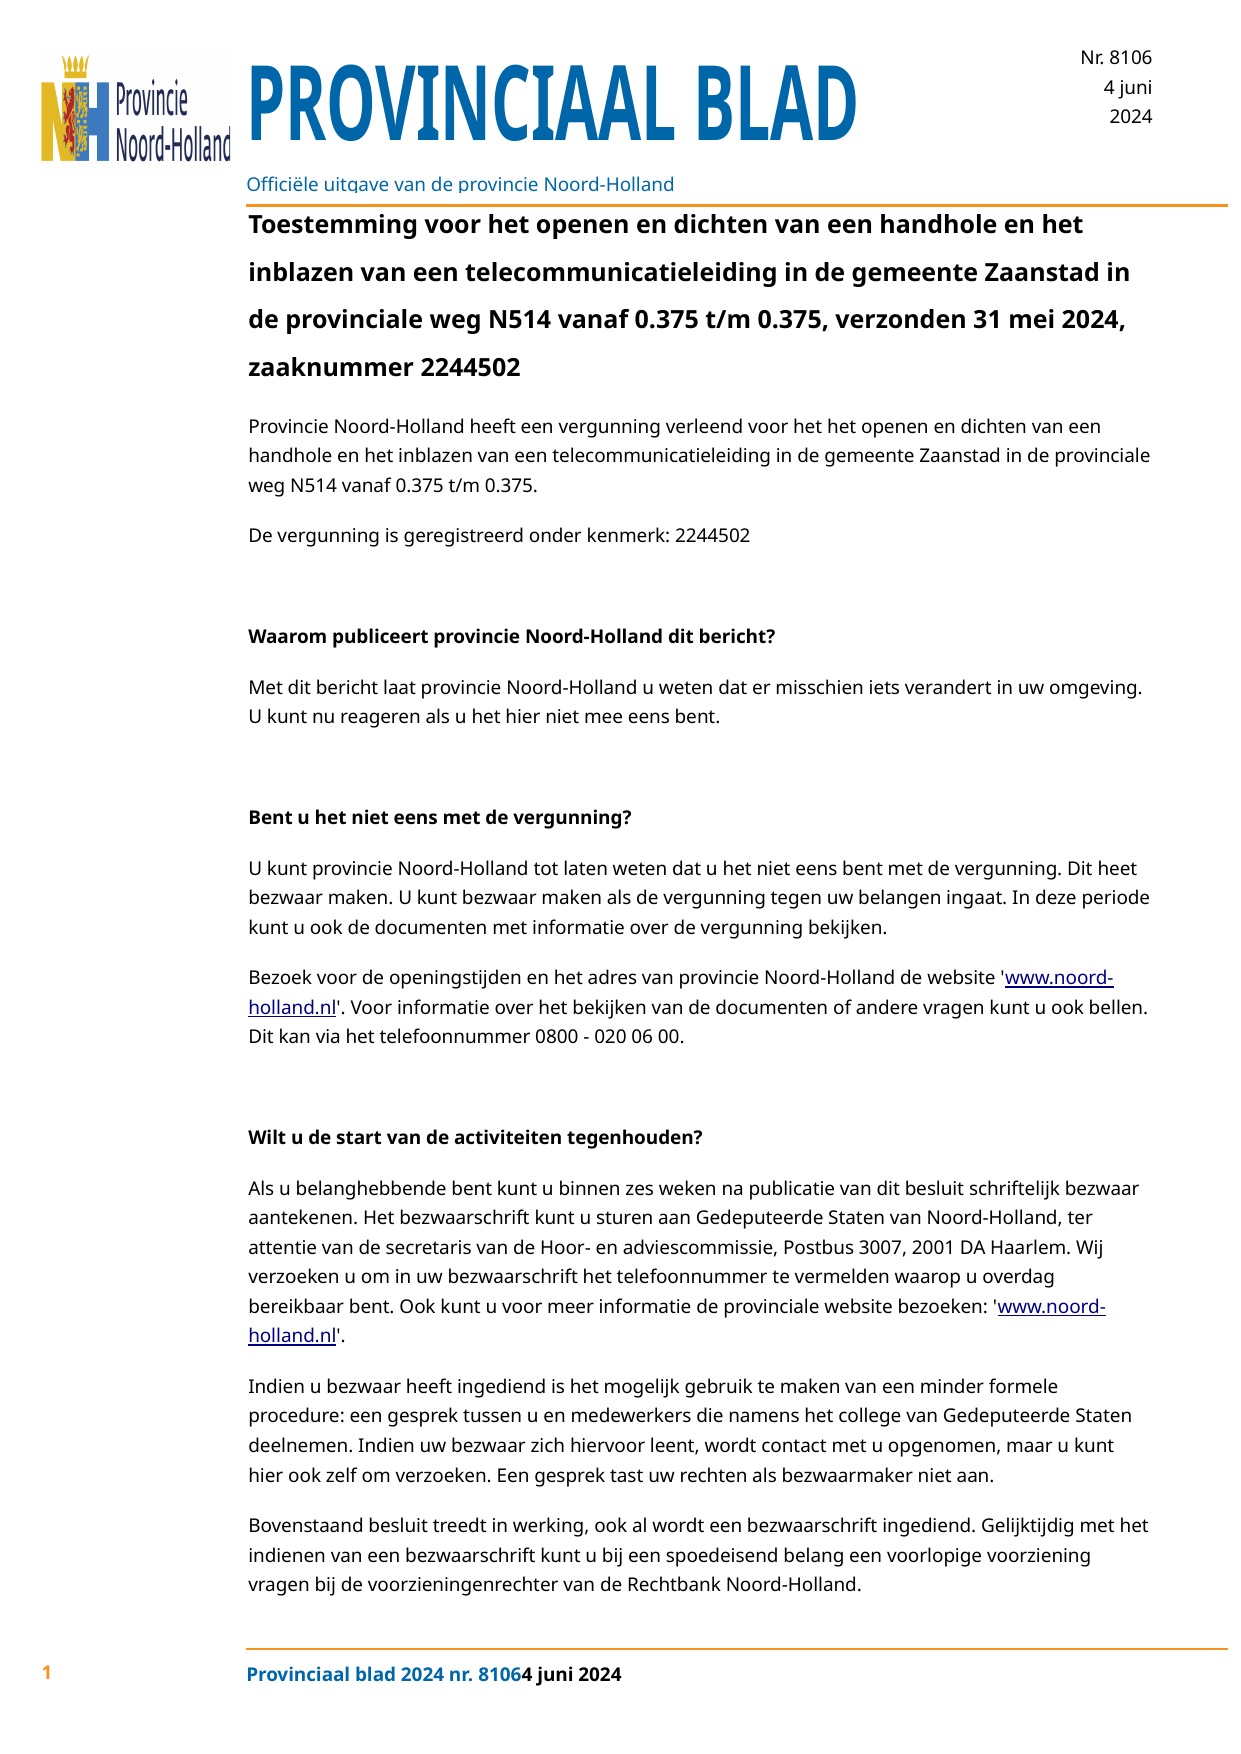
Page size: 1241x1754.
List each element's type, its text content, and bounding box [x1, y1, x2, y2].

text U kunt provincie Noord-Holland tot laten weten dat u het niet eens bent met de vergunning. Dit heet bezwaar maken. U kunt bezwaar maken als de vergunning tegen uw belangen ingaat. In deze periode kunt u ook de documenten met informatie over de vergunning bekijken. [248, 855, 1152, 940]
text Toestemming voor het openen en dichten van een handhole en het inblazen van een telecommunicatieleiding in de gemeente Zaanstad in de provinciale weg N514 vanaf 0.375 t/m 0.375, verzonden 31 mei 2024, zaaknummer 2244502 [248, 207, 1152, 384]
text Indien u bezwaar heeft ingediend is het mogelijk gebruik te maken van een minder formele procedure: een gesprek tussen u en medewerkers die namens het college van Gedeputeerde Staten deelnemen. Indien uw bezwaar zich hiervoor leent, wordt contact met u opgenomen, maar u kunt hier ook zelf om verzoeken. Een gesprek tast uw rechten als bezwaarmaker niet aan. [248, 1373, 1152, 1488]
text Wilt u de start van de activiteiten tegenhouden? [248, 1124, 1152, 1150]
text Bezoek voor de openingstijden en het adres van provincie Noord-Holland de website 'www.noord-holland.nl'. Voor informatie over het bekijken van de documenten of andere vragen kunt u ook bellen. Dit kan via het telefoonnummer 0800 - 020 06 00. [248, 964, 1152, 1049]
text De vergunning is geregistreerd onder kenmerk: 2244502 [248, 523, 1152, 548]
text Bovenstaand besluit treedt in werking, ook al wordt een bezwaarschrift ingediend. Gelijktijdig met het indienen van een bezwaarschrift kunt u bij een spoedeisend belang een voorlopige voorziening vragen bij de voorzieningenrechter van de Rechtbank Noord-Holland. [248, 1512, 1152, 1597]
text Als u belanghebbende bent kunt u binnen zes weken na publicatie van dit besluit schriftelijk bezwaar aantekenen. Het bezwaarschrift kunt u sturen aan Gedeputeerde Staten van Noord-Holland, ter attentie van de secretaris van de Hoor- en adviescommissie, Postbus 3007, 2001 DA Haarlem. Wij verzoeken u om in uw bezwaarschrift het telefoonnummer te vermelden waarop u overdag bereikbaar bent. Ook kunt u voor meer informatie de provinciale website bezoeken: 'www.noord-holland.nl'. [248, 1175, 1152, 1348]
text Bent u het niet eens met de vergunning? [248, 804, 1152, 830]
text Provincie Noord-Holland heeft een vergunning verleend voor het het openen en dichten van een handhole en het inblazen van een telecommunicatieleiding in de gemeente Zaanstad in de provinciale weg N514 vanaf 0.375 t/m 0.375. [248, 413, 1152, 498]
text Met dit bericht laat provincie Noord-Holland u weten dat er misschien iets verandert in uw omgeving. U kunt nu reageren als u het hier niet mee eens bent. [248, 674, 1152, 729]
picture [41, 47, 231, 172]
text Waarom publiceert provincie Noord-Holland dit bericht? [248, 623, 1152, 649]
